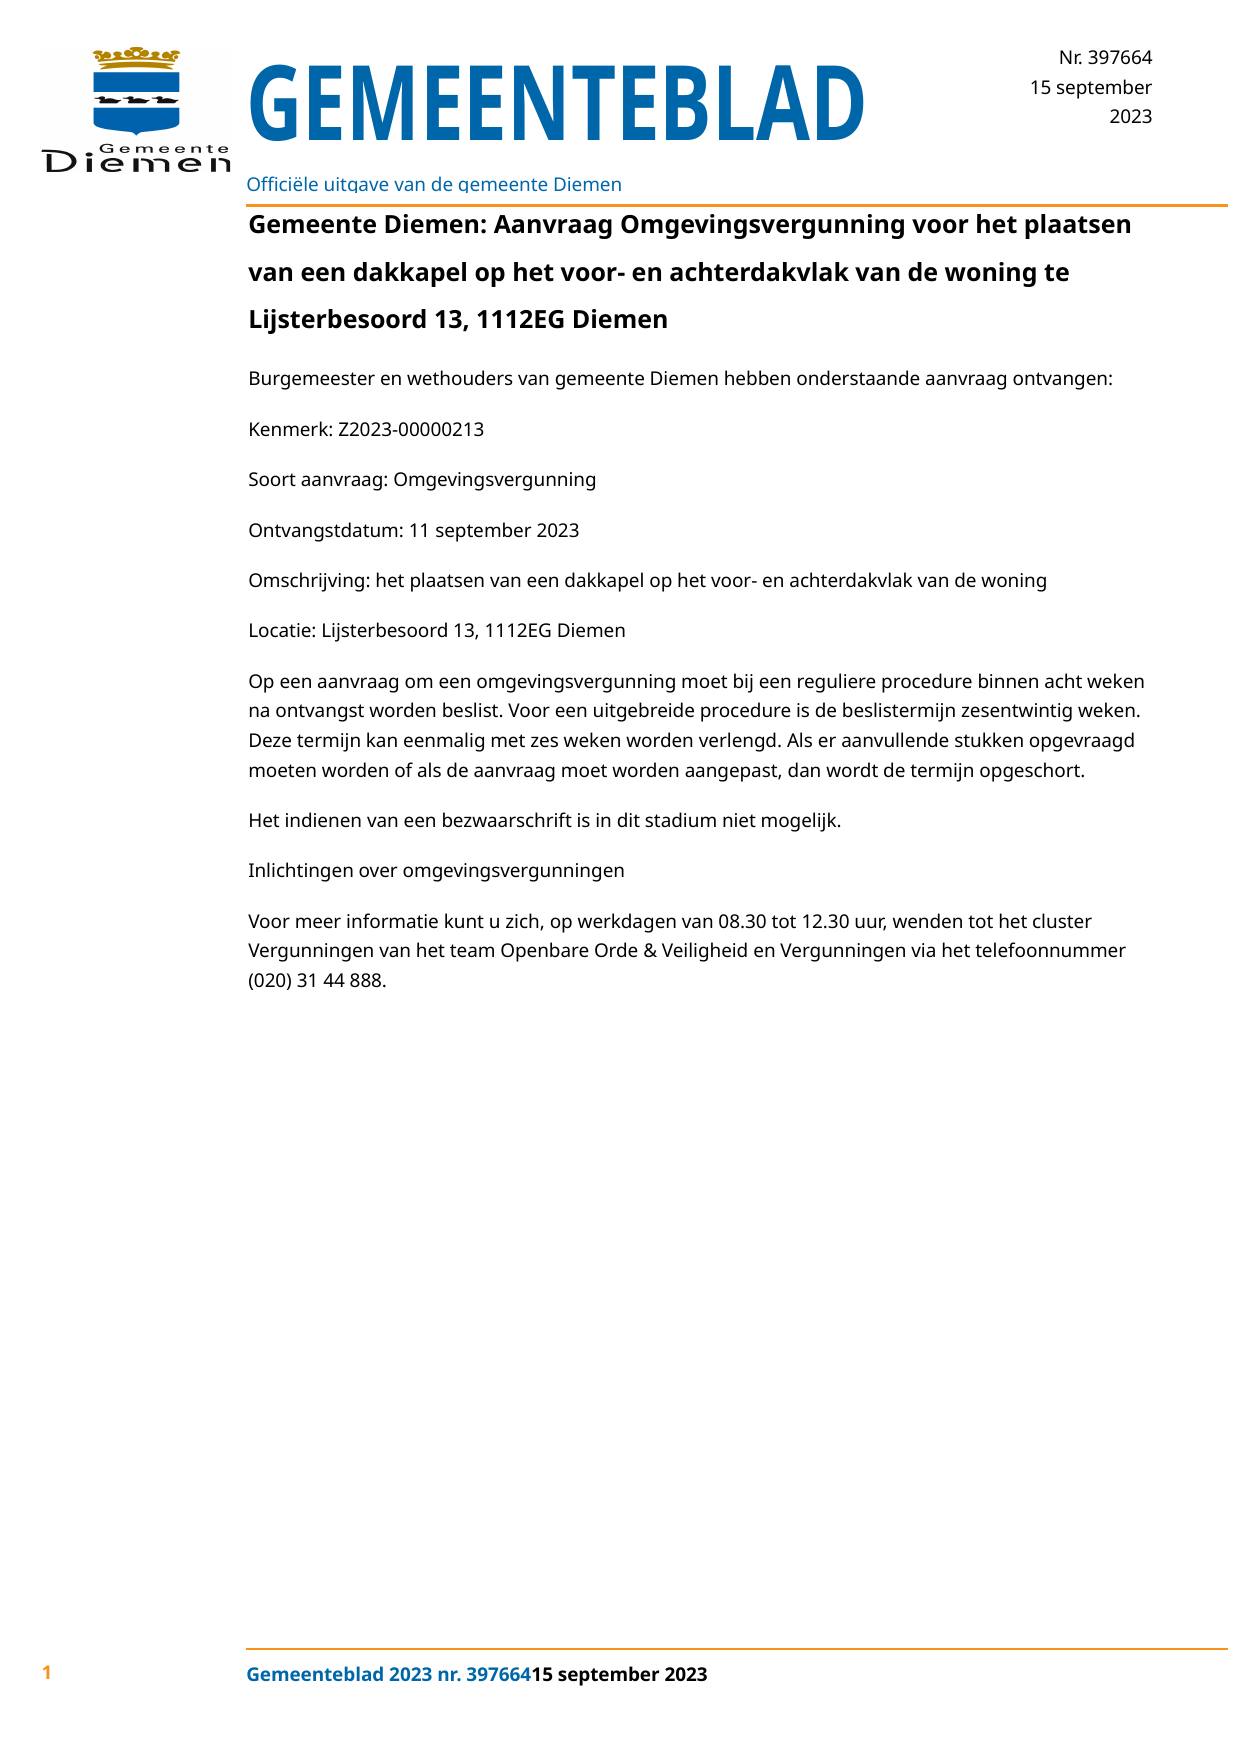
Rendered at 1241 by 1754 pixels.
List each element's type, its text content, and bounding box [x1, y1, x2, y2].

text Inlichtingen over omgevingsvergunningen [248, 858, 1152, 883]
text Kenmerk: Z2023-00000213 [248, 416, 1152, 442]
text Omschrijving: het plaatsen van een dakkapel op het voor- en achterdakvlak van de woning [248, 567, 1152, 593]
text Het indienen van een bezwaarschrift is in dit stadium niet mogelijk. [248, 807, 1152, 833]
text Burgemeester en wethouders van gemeente Diemen hebben onderstaande aanvraag ontvangen: [248, 366, 1152, 391]
text Locatie: Lijsterbesoord 13, 1112EG Diemen [248, 618, 1152, 643]
text Gemeente Diemen: Aanvraag Omgevingsvergunning voor het plaatsen van een dakkapel op het voor- en achterdakvlak van de woning te Lijsterbesoord 13, 1112EG Diemen [248, 207, 1152, 336]
text Voor meer informatie kunt u zich, op werkdagen van 08.30 tot 12.30 uur, wenden tot het cluster Vergunningen van het team Openbare Orde & Veiligheid en Vergunningen via het telefoonnummer (020) 31 44 888. [248, 908, 1152, 993]
text Soort aanvraag: Omgevingsvergunning [248, 466, 1152, 492]
text Op een aanvraag om een omgevingsvergunning moet bij een reguliere procedure binnen acht weken na ontvangst worden beslist. Voor een uitgebreide procedure is de beslistermijn zesentwintig weken. Deze termijn kan eenmalig met zes weken worden verlengd. Als er aanvullende stukken opgevraagd moeten worden of als de aanvraag moet worden aangepast, dan wordt de termijn opgeschort. [248, 668, 1152, 782]
picture [41, 47, 231, 172]
text Ontvangstdatum: 11 september 2023 [248, 517, 1152, 542]
